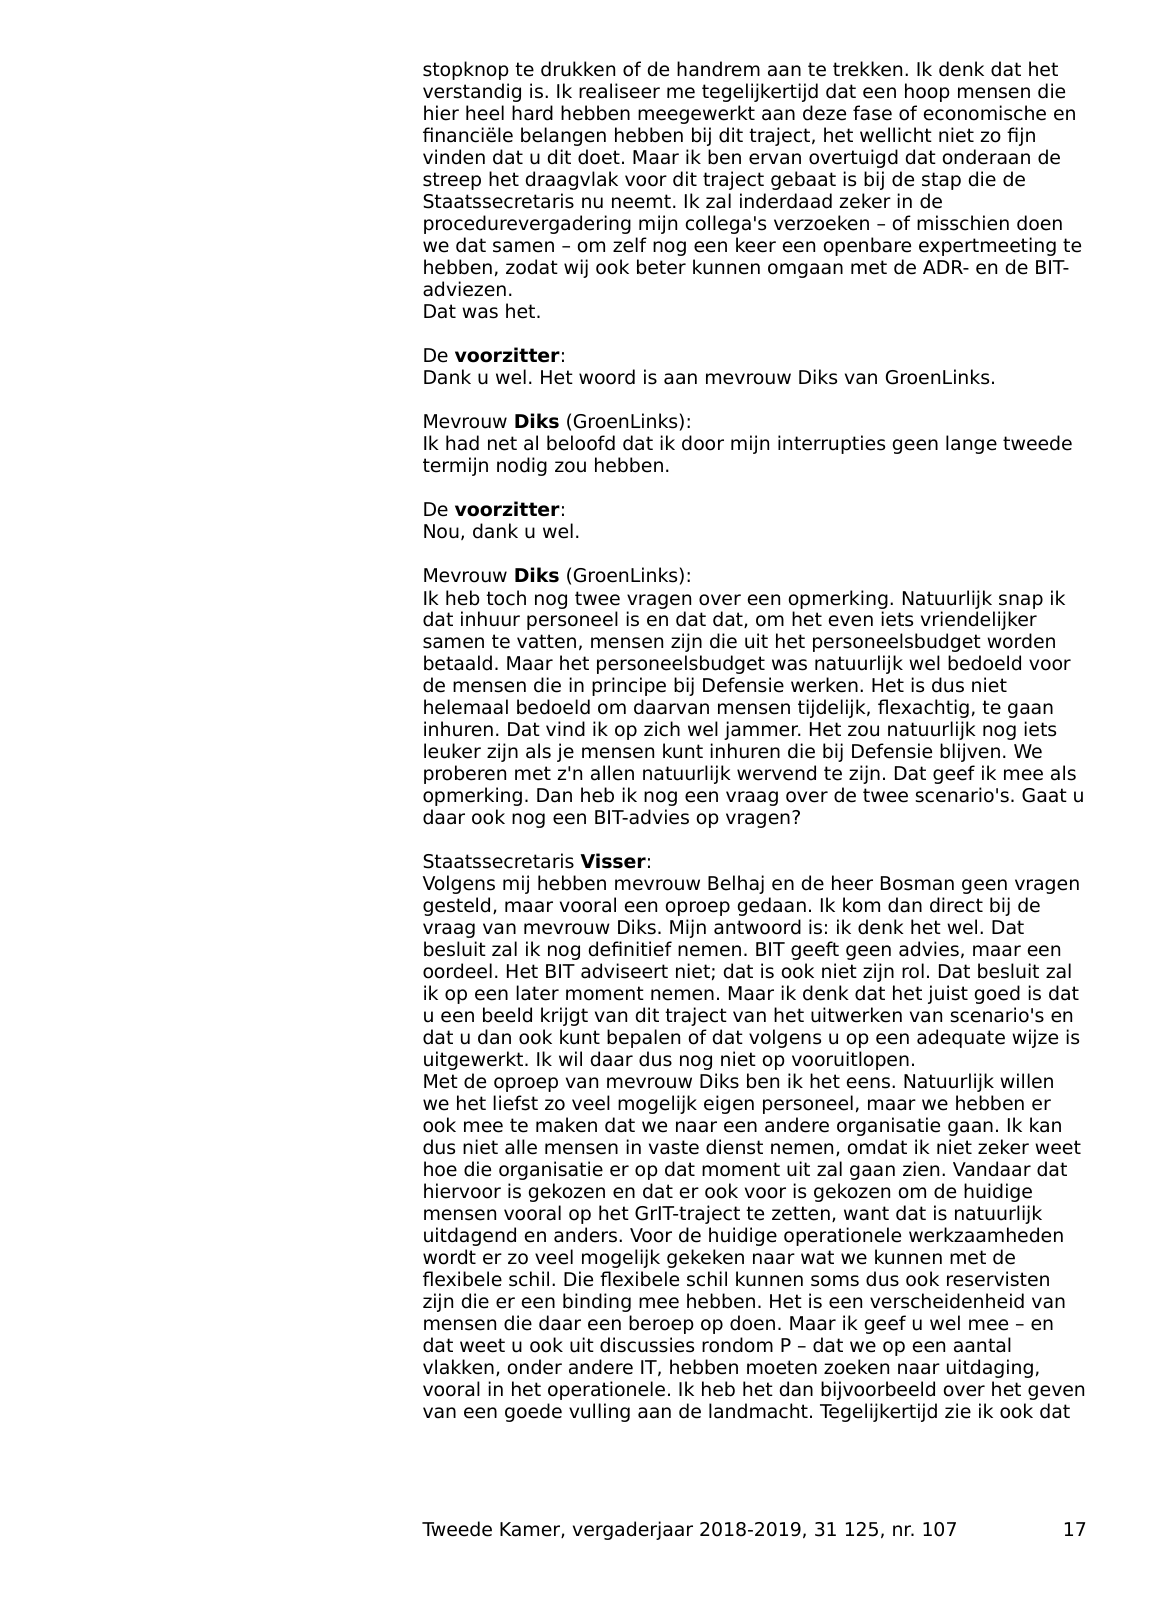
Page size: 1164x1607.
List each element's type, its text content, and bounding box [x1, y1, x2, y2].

text Dank u wel. Het woord is aan mevrouw Diks van GroenLinks. [422, 367, 1087, 389]
text Ik heb toch nog twee vragen over een opmerking. Natuurlijk snap ik dat inhuur personeel is en dat dat, om het even iets vriendelijker samen te vatten, mensen zijn die uit het personeelsbudget worden betaald. Maar het personeelsbudget was natuurlijk wel bedoeld voor de mensen die in principe bij Defensie werken. Het is dus niet helemaal bedoeld om daarvan mensen tijdelijk, flexachtig, te gaan inhuren. Dat vind ik op zich wel jammer. Het zou natuurlijk nog iets leuker zijn als je mensen kunt inhuren die bij Defensie blijven. We proberen met z'n allen natuurlijk wervend te zijn. Dat geef ik mee als opmerking. Dan heb ik nog een vraag over de twee scenario's. Gaat u daar ook nog een BIT-advies op vragen? [422, 587, 1087, 829]
text De voorzitter: [422, 345, 1087, 367]
text Dat was het. [422, 301, 1087, 323]
text Mevrouw Diks (GroenLinks): [422, 411, 1087, 433]
text Staatssecretaris Visser: [422, 851, 1087, 873]
text De voorzitter: [422, 499, 1087, 521]
text stopknop te drukken of de handrem aan te trekken. Ik denk dat het verstandig is. Ik realiseer me tegelijkertijd dat een hoop mensen die hier heel hard hebben meegewerkt aan deze fase of economische en financiële belangen hebben bij dit traject, het wellicht niet zo fijn vinden dat u dit doet. Maar ik ben ervan overtuigd dat onderaan de streep het draagvlak voor dit traject gebaat is bij de stap die de Staatssecretaris nu neemt. Ik zal inderdaad zeker in de procedurevergadering mijn collega's verzoeken – of misschien doen we dat samen – om zelf nog een keer een openbare expertmeeting te hebben, zodat wij ook beter kunnen omgaan met de ADR- en de BIT-adviezen. [422, 59, 1087, 301]
text Nou, dank u wel. [422, 521, 1087, 543]
text Ik had net al beloofd dat ik door mijn interrupties geen lange tweede termijn nodig zou hebben. [422, 433, 1087, 477]
text Mevrouw Diks (GroenLinks): [422, 565, 1087, 587]
text Volgens mij hebben mevrouw Belhaj en de heer Bosman geen vragen gesteld, maar vooral een oproep gedaan. Ik kom dan direct bij de vraag van mevrouw Diks. Mijn antwoord is: ik denk het wel. Dat besluit zal ik nog definitief nemen. BIT geeft geen advies, maar een oordeel. Het BIT adviseert niet; dat is ook niet zijn rol. Dat besluit zal ik op een later moment nemen. Maar ik denk dat het juist goed is dat u een beeld krijgt van dit traject van het uitwerken van scenario's en dat u dan ook kunt bepalen of dat volgens u op een adequate wijze is uitgewerkt. Ik wil daar dus nog niet op vooruitlopen. [422, 873, 1087, 1071]
text Met de oproep van mevrouw Diks ben ik het eens. Natuurlijk willen we het liefst zo veel mogelijk eigen personeel, maar we hebben er ook mee te maken dat we naar een andere organisatie gaan. Ik kan dus niet alle mensen in vaste dienst nemen, omdat ik niet zeker weet hoe die organisatie er op dat moment uit zal gaan zien. Vandaar dat hiervoor is gekozen en dat er ook voor is gekozen om de huidige mensen vooral op het GrIT-traject te zetten, want dat is natuurlijk uitdagend en anders. Voor de huidige operationele werkzaamheden wordt er zo veel mogelijk gekeken naar wat we kunnen met de flexibele schil. Die flexibele schil kunnen soms dus ook reservisten zijn die er een binding mee hebben. Het is een verscheidenheid van mensen die daar een beroep op doen. Maar ik geef u wel mee – en dat weet u ook uit discussies rondom P – dat we op een aantal vlakken, onder andere IT, hebben moeten zoeken naar uitdaging, vooral in het operationele. Ik heb het dan bijvoorbeeld over het geven van een goede vulling aan de landmacht. Tegelijkertijd zie ik ook dat [422, 1071, 1087, 1423]
